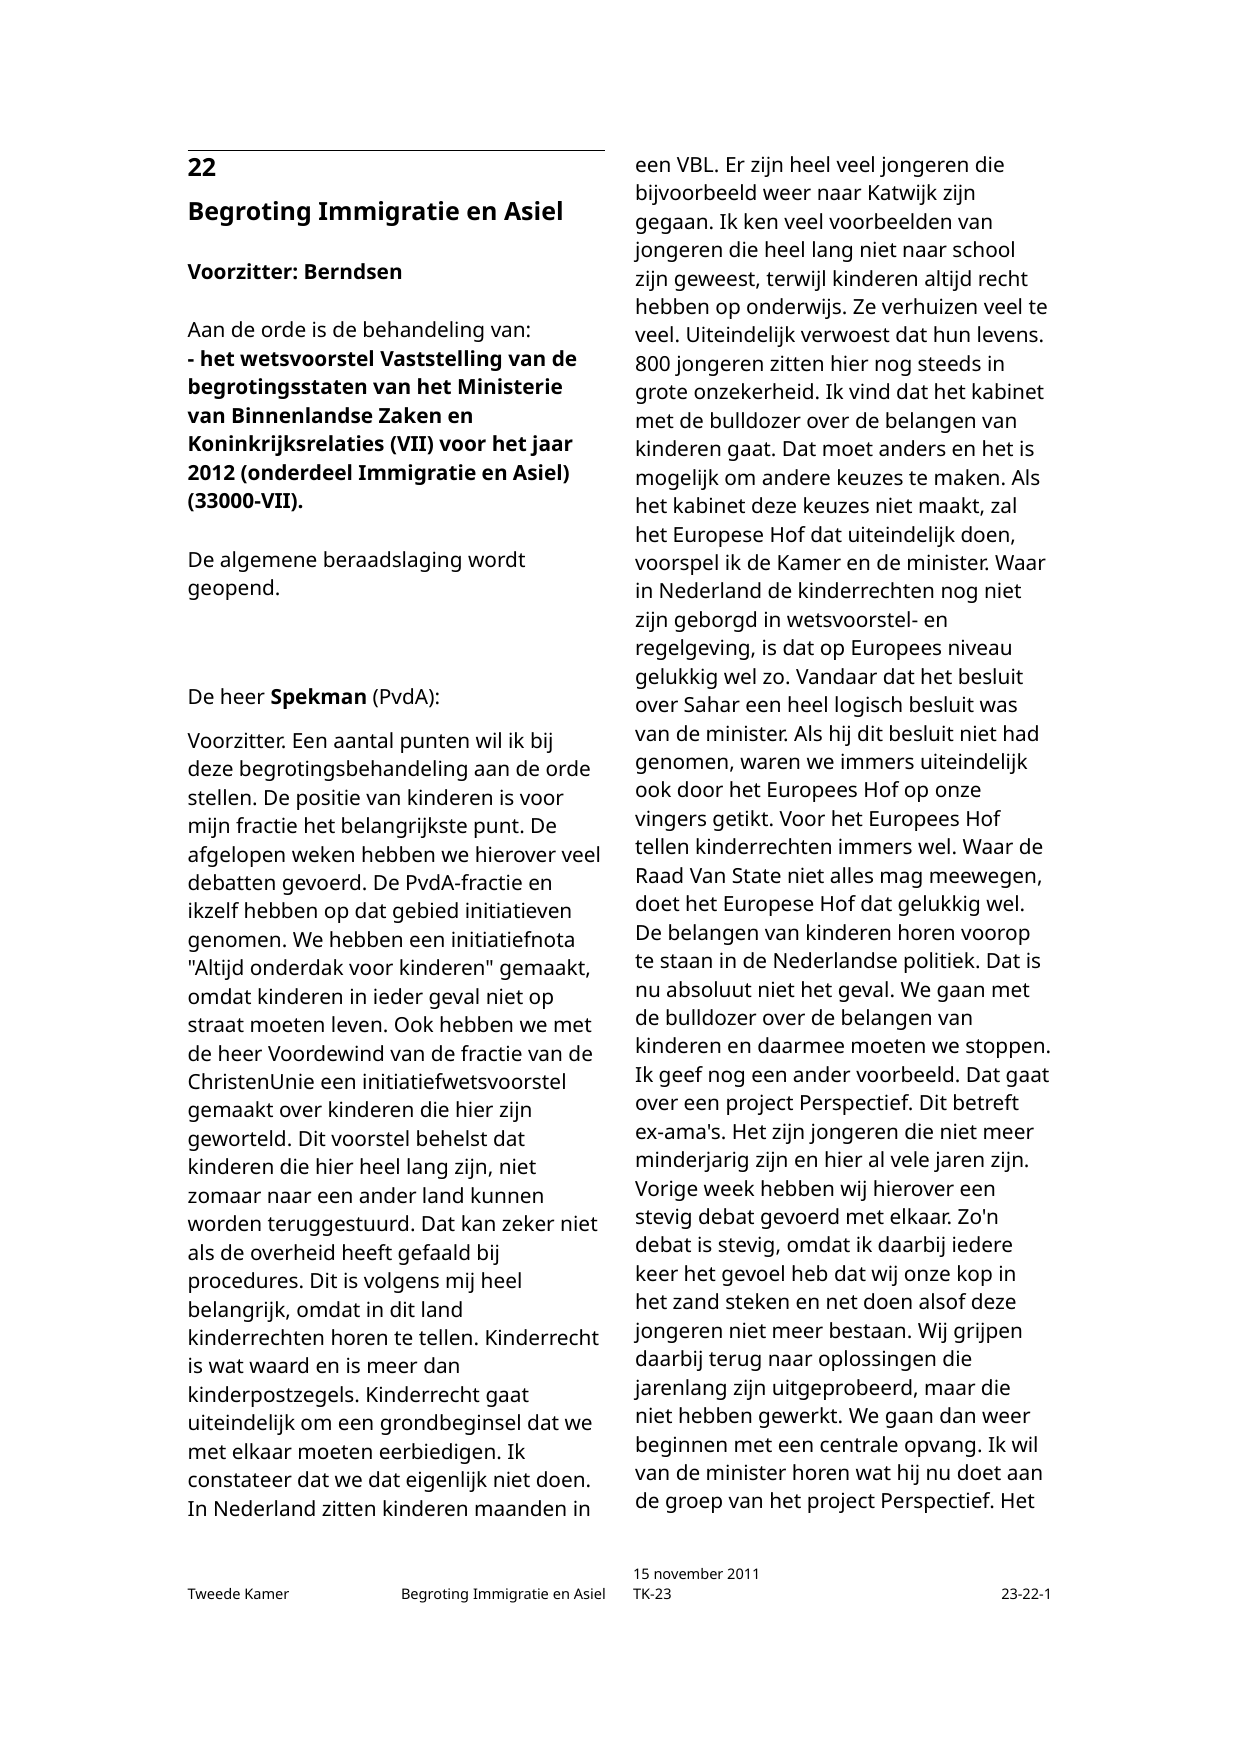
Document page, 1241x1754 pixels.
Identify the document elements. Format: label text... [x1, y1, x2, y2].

text Voorzitter: Berndsen [187, 257, 605, 286]
text  [187, 632, 605, 660]
text - het wetsvoorstel Vaststelling van de begrotingsstaten van het Ministerie van Binnenlandse Zaken en Koninkrijksrelaties (VII) voor het jaar 2012 (onderdeel Immigratie en Asiel) (33000-VII). [187, 344, 605, 515]
text een VBL. Er zijn heel veel jongeren die bijvoorbeeld weer naar Katwijk zijn gegaan. Ik ken veel voorbeelden van jongeren die heel lang niet naar school zijn geweest, terwijl kinderen altijd recht hebben op onderwijs. Ze verhuizen veel te veel. Uiteindelijk verwoest dat hun levens. 800 jongeren zitten hier nog steeds in grote onzekerheid. Ik vind dat het kabinet met de bulldozer over de belangen van kinderen gaat. Dat moet anders en het is mogelijk om andere keuzes te maken. Als het kabinet deze keuzes niet maakt, zal het Europese Hof dat uiteindelijk doen, voorspel ik de Kamer en de minister. Waar in Nederland de kinderrechten nog niet zijn geborgd in wetsvoorstel- en regelgeving, is dat op Europees niveau gelukkig wel zo. Vandaar dat het besluit over Sahar een heel logisch besluit was van de minister. Als hij dit besluit niet had genomen, waren we immers uiteindelijk ook door het Europees Hof op onze vingers getikt. Voor het Europees Hof tellen kinderrechten immers wel. Waar de Raad Van State niet alles mag meewegen, doet het Europese Hof dat gelukkig wel. De belangen van kinderen horen voorop te staan in de Nederlandse politiek. Dat is nu absoluut niet het geval. We gaan met de bulldozer over de belangen van kinderen en daarmee moeten we stoppen. [635, 150, 1053, 1060]
text Begroting Immigratie en Asiel [187, 193, 605, 227]
text In Nederland zitten kinderen maanden in [187, 1494, 605, 1522]
text Ik geef nog een ander voorbeeld. Dat gaat over een project Perspectief. Dit betreft ex-ama's. Het zijn jongeren die niet meer minderjarig zijn en hier al vele jaren zijn. Vorige week hebben wij hierover een stevig debat gevoerd met elkaar. Zo'n debat is stevig, omdat ik daarbij iedere keer het gevoel heb dat wij onze kop in het zand steken en net doen alsof deze jongeren niet meer bestaan. Wij grijpen daarbij terug naar oplossingen die jarenlang zijn uitgeprobeerd, maar die niet hebben gewerkt. We gaan dan weer beginnen met een centrale opvang. Ik wil van de minister horen wat hij nu doet aan de groep van het project Perspectief. Het [635, 1060, 1053, 1515]
text De heer Spekman (PvdA): [187, 682, 605, 711]
text Aan de orde is de behandeling van: [187, 316, 605, 344]
text 22 [187, 151, 605, 184]
text Voorzitter. Een aantal punten wil ik bij deze begrotingsbehandeling aan de orde stellen. De positie van kinderen is voor mijn fractie het belangrijkste punt. De afgelopen weken hebben we hierover veel debatten gevoerd. De PvdA-fractie en ikzelf hebben op dat gebied initiatieven genomen. We hebben een initiatiefnota "Altijd onderdak voor kinderen" gemaakt, omdat kinderen in ieder geval niet op straat moeten leven. Ook hebben we met de heer Voordewind van de fractie van de ChristenUnie een initiatiefwetsvoorstel gemaakt over kinderen die hier zijn geworteld. Dit voorstel behelst dat kinderen die hier heel lang zijn, niet zomaar naar een ander land kunnen worden teruggestuurd. Dat kan zeker niet als de overheid heeft gefaald bij procedures. Dit is volgens mij heel belangrijk, omdat in dit land kinderrechten horen te tellen. Kinderrecht is wat waard en is meer dan kinderpostzegels. Kinderrecht gaat uiteindelijk om een grondbeginsel dat we met elkaar moeten eerbiedigen. Ik constateer dat we dat eigenlijk niet doen. [187, 726, 605, 1494]
text De algemene beraadslaging wordt geopend. [187, 545, 605, 602]
